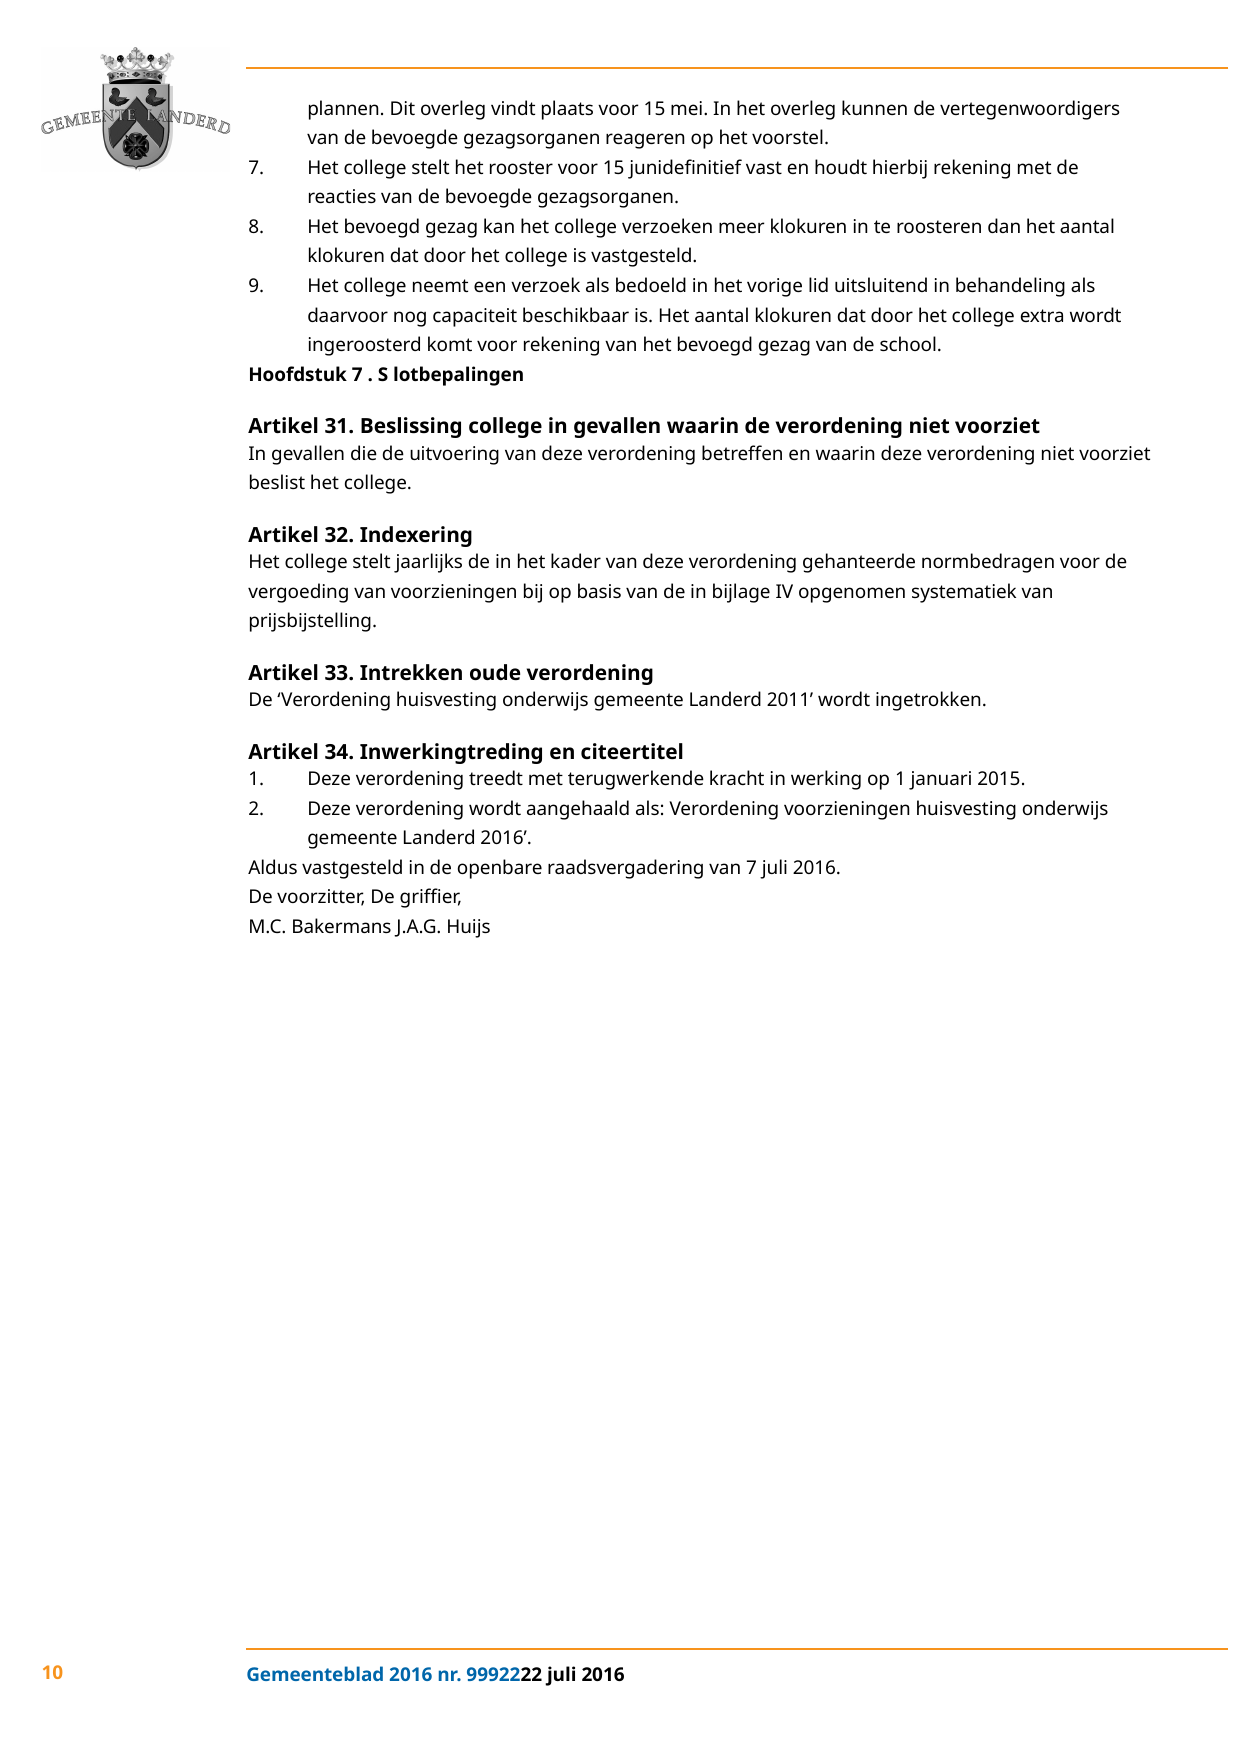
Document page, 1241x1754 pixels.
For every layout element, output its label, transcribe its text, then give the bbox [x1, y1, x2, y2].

list Het college neemt een verzoek als bedoeld in het vorige lid uitsluitend in behandeling als daarvoor nog capaciteit beschikbaar is. Het aantal klokuren dat door het college extra wordt ingeroosterd komt voor rekening van het bevoegd gezag van de school. [248, 272, 1152, 357]
picture [41, 47, 231, 172]
text De ‘Verordening huisvesting onderwijs gemeente Landerd 2011’ wordt ingetrokken. [248, 686, 1152, 712]
text Artikel 31. Beslissing college in gevallen waarin de verordening niet voorziet [248, 411, 1152, 440]
text Het college stelt jaarlijks de in het kader van deze verordening gehanteerde normbedragen voor de vergoeding van voorzieningen bij op basis van de in bijlage IV opgenomen systematiek van prijsbijstelling. [248, 548, 1152, 633]
text Aldus vastgesteld in de openbare raadsvergadering van 7 juli 2016. [248, 854, 1152, 880]
text Hoofdstuk 7 . S lotbepalingen [248, 361, 1152, 387]
list plannen. Dit overleg vindt plaats voor 15 mei. In het overleg kunnen de vertegenwoordigers van de bevoegde gezagsorganen reageren op het voorstel. [248, 95, 1152, 150]
list Deze verordening treedt met terugwerkende kracht in werking op 1 januari 2015. [248, 765, 1152, 791]
text M.C. Bakermans J.A.G. Huijs [248, 913, 1152, 939]
text In gevallen die de uitvoering van deze verordening betreffen en waarin deze verordening niet voorziet beslist het college. [248, 440, 1152, 495]
text De voorzitter, De griffier, [248, 883, 1152, 909]
text Artikel 32. Indexering [248, 520, 1152, 548]
list Deze verordening wordt aangehaald als: Verordening voorzieningen huisvesting onderwijs gemeente Landerd 2016’. [248, 795, 1152, 850]
list Het college stelt het rooster voor 15 junidefinitief vast en houdt hierbij rekening met de reacties van de bevoegde gezagsorganen. [248, 154, 1152, 209]
list Het bevoegd gezag kan het college verzoeken meer klokuren in te roosteren dan het aantal klokuren dat door het college is vastgesteld. [248, 213, 1152, 268]
text Artikel 33. Intrekken oude verordening [248, 658, 1152, 686]
text Artikel 34. Inwerkingtreding en citeertitel [248, 737, 1152, 765]
